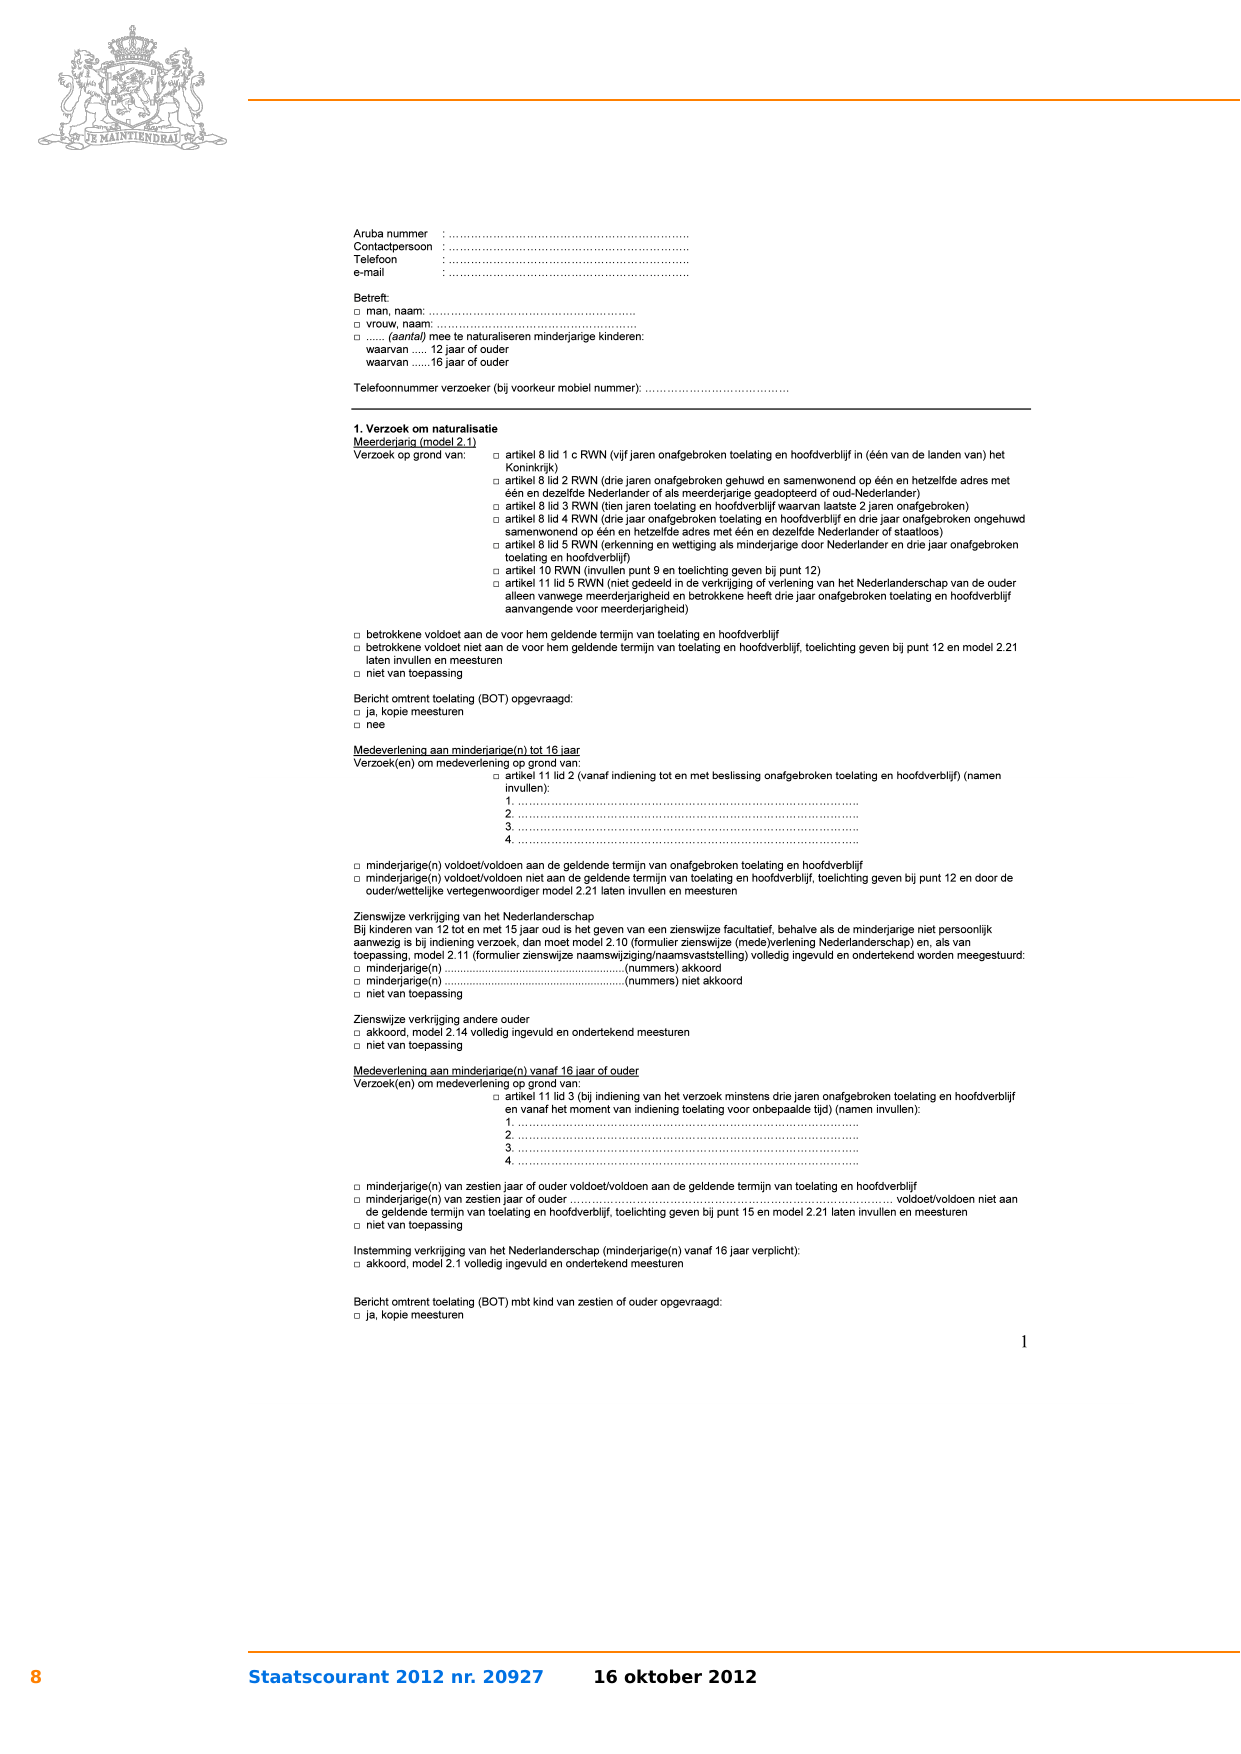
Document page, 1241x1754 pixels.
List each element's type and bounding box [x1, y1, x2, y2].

picture [248, 151, 1134, 1404]
picture [38, 25, 227, 150]
